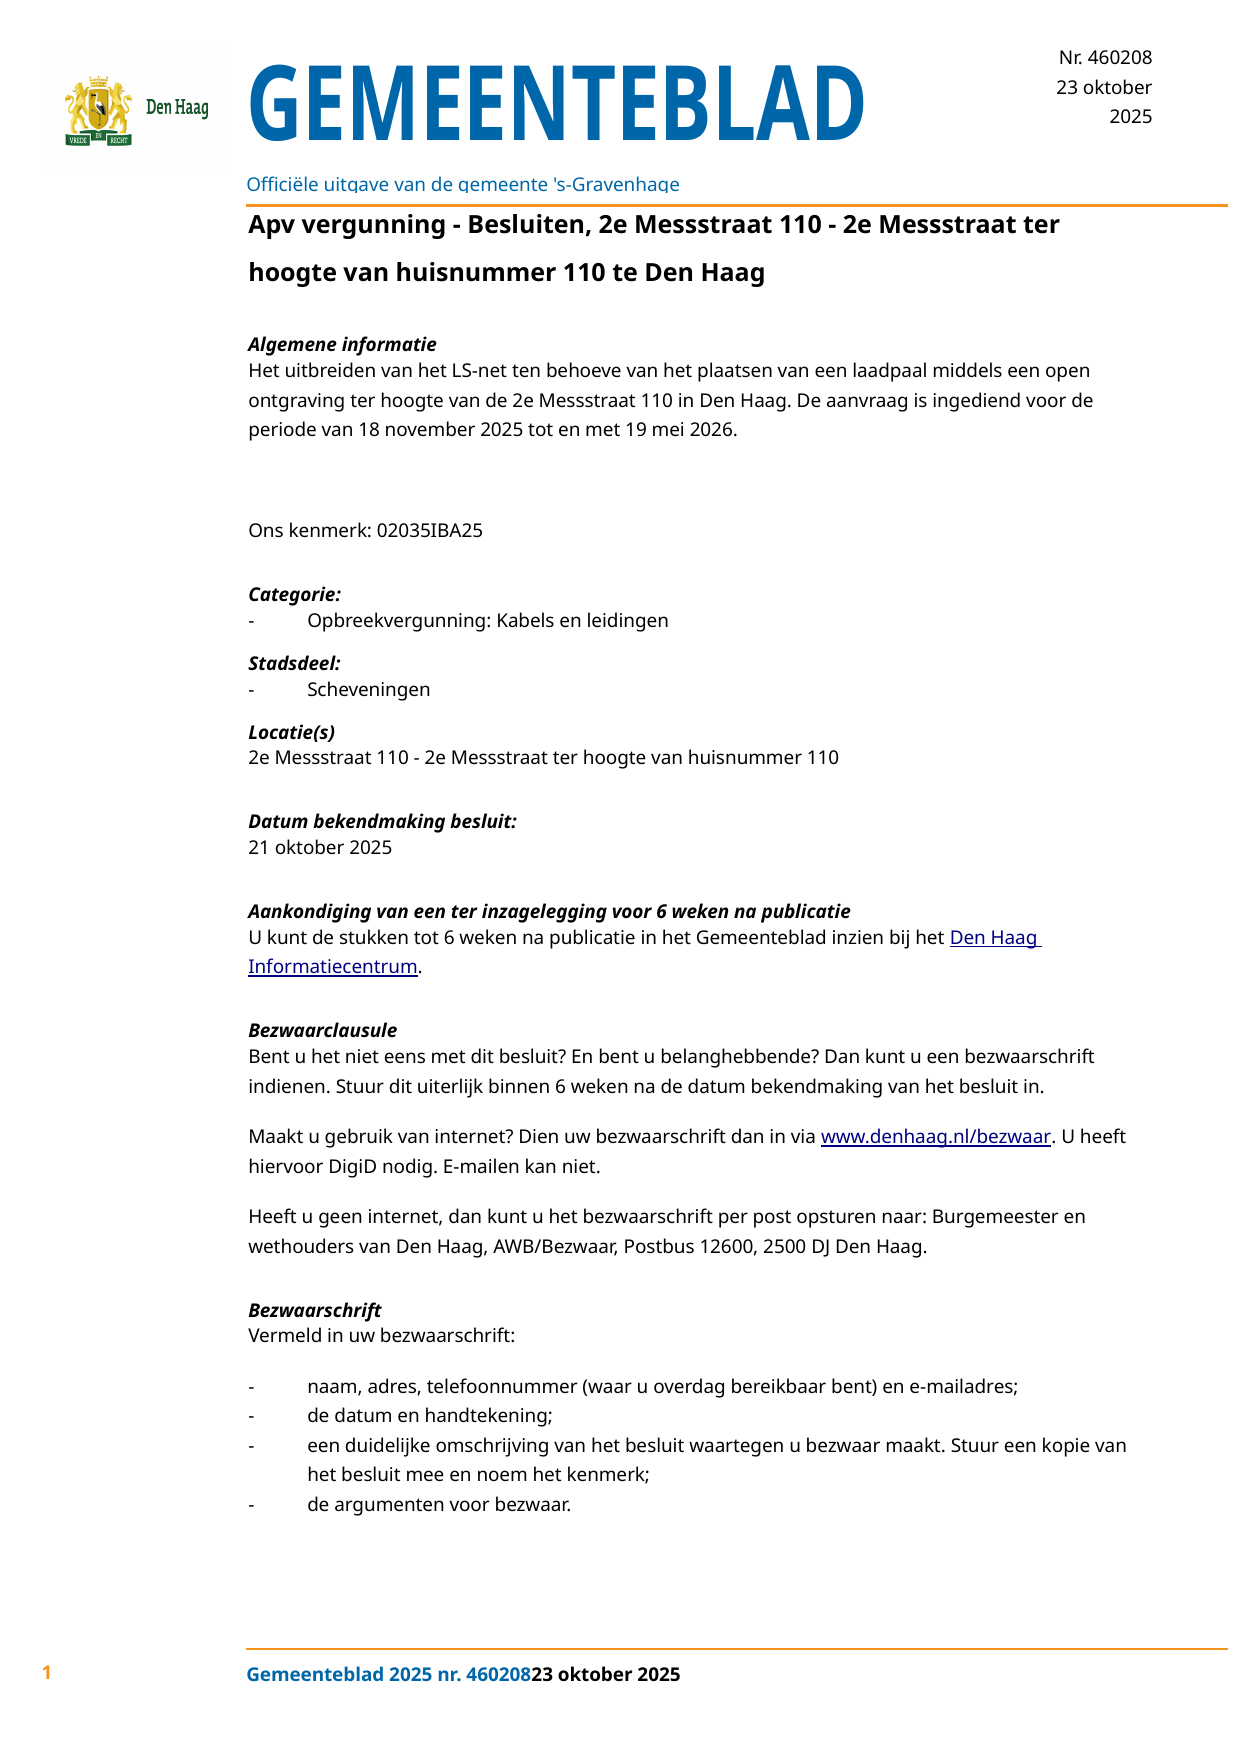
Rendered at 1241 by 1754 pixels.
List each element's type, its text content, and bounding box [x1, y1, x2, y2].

text Bezwaarclausule [248, 1017, 1152, 1043]
list Scheveningen [248, 676, 1152, 701]
list Opbreekvergunning: Kabels en leidingen [248, 607, 1152, 633]
list de argumenten voor bezwaar. [248, 1491, 1152, 1517]
text Bent u het niet eens met dit besluit? En bent u belanghebbende? Dan kunt u een bezwaarschrift indienen. Stuur dit uiterlijk binnen 6 weken na de datum bekendmaking van het besluit in. [248, 1043, 1152, 1098]
text Categorie: [248, 581, 1152, 607]
list naam, adres, telefoonnummer (waar u overdag bereikbaar bent) en e-mailadres; [248, 1373, 1152, 1399]
text Algemene informatie [248, 331, 1152, 357]
text Stadsdeel: [248, 650, 1152, 676]
text Maakt u gebruik van internet? Dien uw bezwaarschrift dan in via www.denhaag.nl/bezwaar. U heeft hiervoor DigiD nodig. E-mailen kan niet. [248, 1123, 1152, 1178]
text Aankondiging van een ter inzagelegging voor 6 weken na publicatie [248, 898, 1152, 924]
text Ons kenmerk: 02035IBA25 [248, 517, 1152, 543]
text Heeft u geen internet, dan kunt u het bezwaarschrift per post opsturen naar: Burgemeester en wethouders van Den Haag, AWB/Bezwaar, Postbus 12600, 2500 DJ Den Haag. [248, 1203, 1152, 1258]
text Vermeld in uw bezwaarschrift: [248, 1322, 1152, 1348]
text Het uitbreiden van het LS-net ten behoeve van het plaatsen van een laadpaal middels een open ontgraving ter hoogte van de 2e Messstraat 110 in Den Haag. De aanvraag is ingediend voor de periode van 18 november 2025 tot en met 19 mei 2026. [248, 357, 1152, 442]
picture [41, 47, 231, 172]
text 21 oktober 2025 [248, 834, 1152, 860]
text Locatie(s) [248, 719, 1152, 744]
text Datum bekendmaking besluit: [248, 808, 1152, 834]
list de datum en handtekening; [248, 1402, 1152, 1428]
text U kunt de stukken tot 6 weken na publicatie in het Gemeenteblad inzien bij het Den Haag Informatiecentrum. [248, 924, 1152, 979]
text Apv vergunning - Besluiten, 2e Messstraat 110 - 2e Messstraat ter hoogte van huisnummer 110 te Den Haag [248, 207, 1152, 288]
text Bezwaarschrift [248, 1297, 1152, 1322]
list een duidelijke omschrijving van het besluit waartegen u bezwaar maakt. Stuur een kopie van het besluit mee en noem het kenmerk; [248, 1432, 1152, 1487]
text 2e Messstraat 110 - 2e Messstraat ter hoogte van huisnummer 110 [248, 744, 1152, 770]
